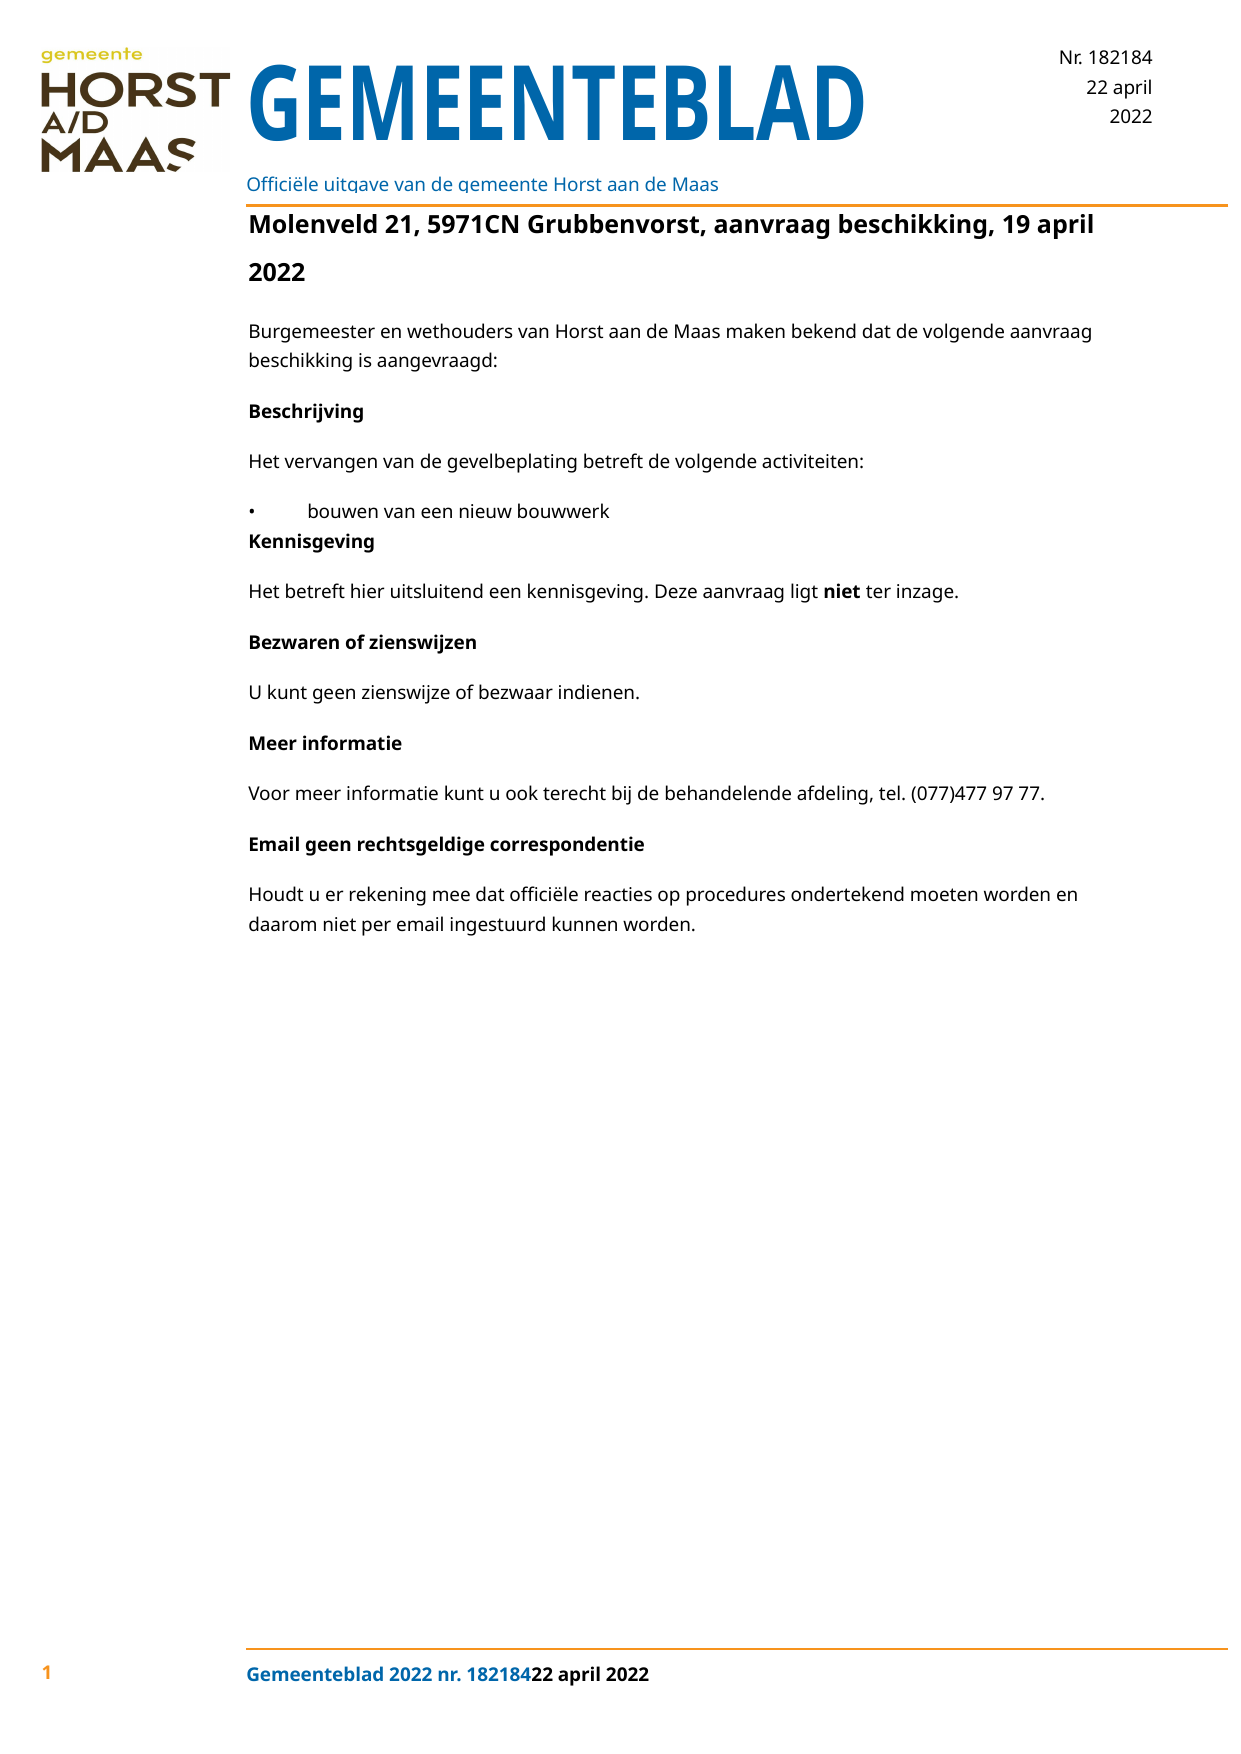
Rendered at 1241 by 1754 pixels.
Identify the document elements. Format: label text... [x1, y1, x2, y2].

text U kunt geen zienswijze of bezwaar indienen. [248, 679, 1152, 705]
text Molenveld 21, 5971CN Grubbenvorst, aanvraag beschikking, 19 april 2022 [248, 207, 1152, 288]
text Het vervangen van de gevelbeplating betreft de volgende activiteiten: [248, 448, 1152, 474]
text Email geen rechtsgeldige correspondentie [248, 831, 1152, 857]
text Voor meer informatie kunt u ook terecht bij de behandelende afdeling, tel. (077)477 97 77. [248, 780, 1152, 806]
picture [41, 47, 231, 172]
text Meer informatie [248, 730, 1152, 756]
text Kennisgeving [248, 528, 1152, 554]
text Het betreft hier uitsluitend een kennisgeving. Deze aanvraag ligt niet ter inzage. [248, 579, 1152, 604]
text Bezwaren of zienswijzen [248, 629, 1152, 655]
text Beschrijving [248, 398, 1152, 424]
text Houdt u er rekening mee dat officiële reacties op procedures ondertekend moeten worden en daarom niet per email ingestuurd kunnen worden. [248, 881, 1152, 937]
text Burgemeester en wethouders van Horst aan de Maas maken bekend dat de volgende aanvraag beschikking is aangevraagd: [248, 318, 1152, 373]
list bouwen van een nieuw bouwwerk [248, 499, 1152, 524]
